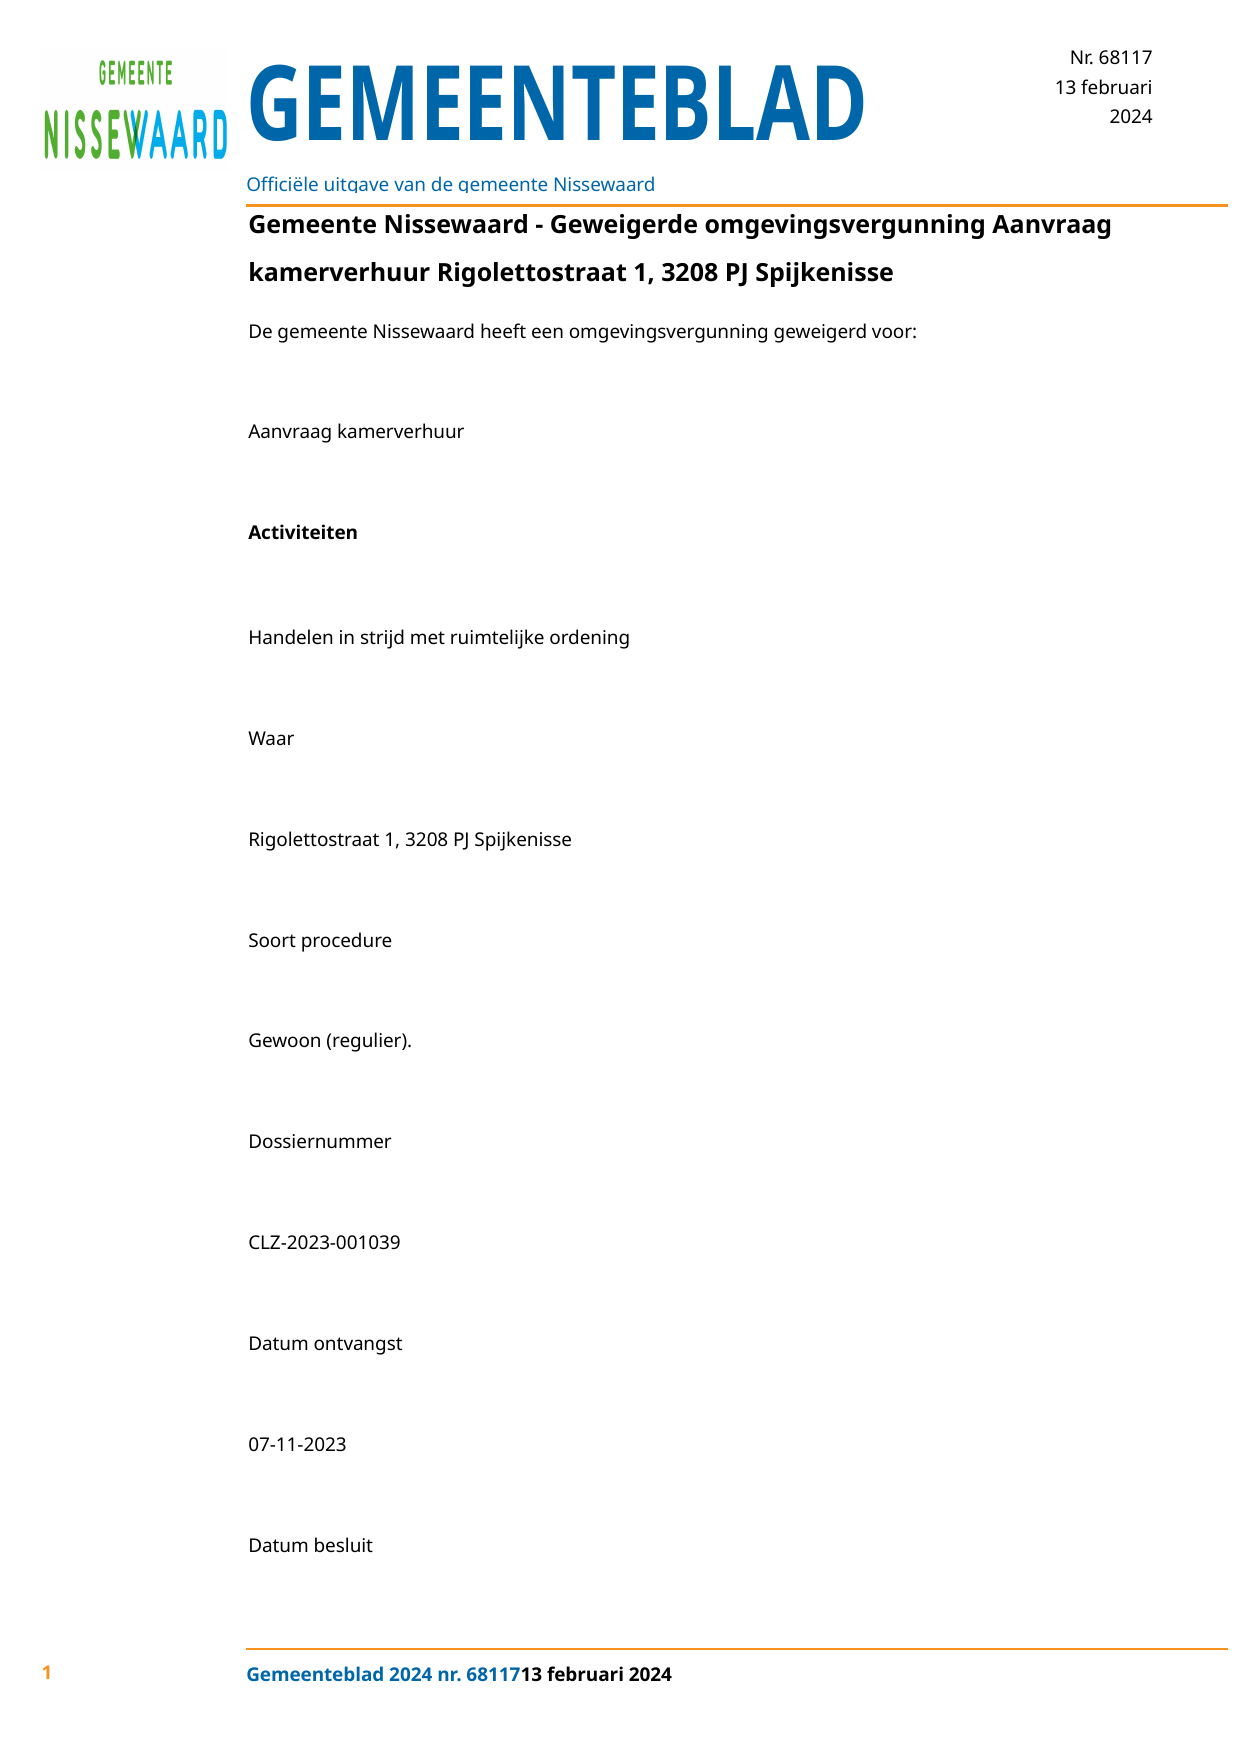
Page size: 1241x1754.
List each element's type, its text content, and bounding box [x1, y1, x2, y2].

text Waar [248, 725, 1152, 751]
text Gemeente Nissewaard - Geweigerde omgevingsvergunning Aanvraag kamerverhuur Rigolettostraat 1, 3208 PJ Spijkenisse [248, 207, 1152, 288]
text Handelen in strijd met ruimtelijke ordening [248, 624, 1152, 650]
text Gewoon (regulier). [248, 1028, 1152, 1053]
text Aanvraag kamerverhuur [248, 419, 1152, 444]
text Datum ontvangst [248, 1330, 1152, 1356]
text Soort procedure [248, 927, 1152, 953]
text Datum besluit [248, 1532, 1152, 1558]
text CLZ-2023-001039 [248, 1229, 1152, 1255]
text Activiteiten [248, 519, 1152, 545]
text De gemeente Nissewaard heeft een omgevingsvergunning geweigerd voor: [248, 318, 1152, 344]
text ﻿ [248, 570, 1152, 599]
picture [41, 47, 231, 172]
text Rigolettostraat 1, 3208 PJ Spijkenisse [248, 826, 1152, 852]
text Dossiernummer [248, 1128, 1152, 1154]
text 07-11-2023 [248, 1431, 1152, 1457]
